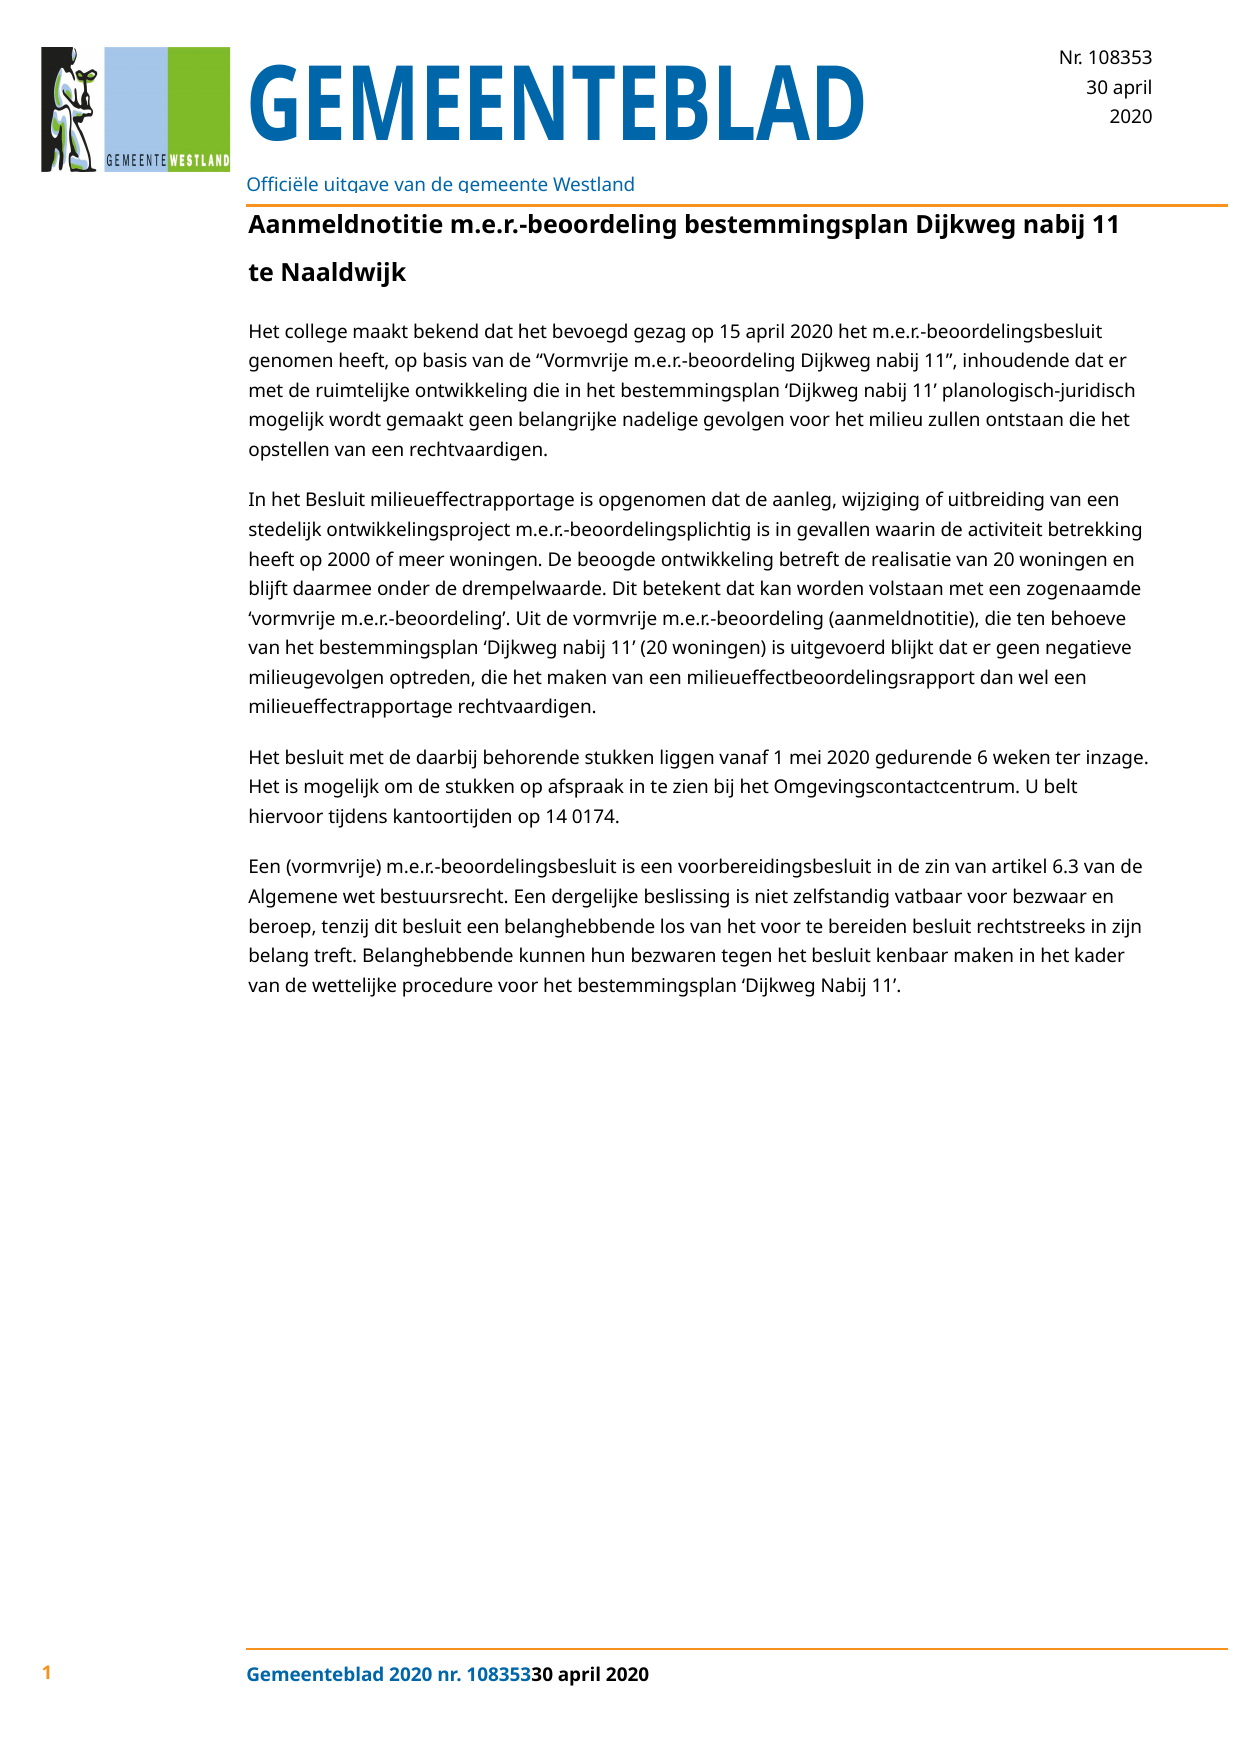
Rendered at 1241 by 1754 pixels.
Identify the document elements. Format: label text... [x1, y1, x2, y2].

picture [41, 47, 231, 172]
text Het besluit met de daarbij behorende stukken liggen vanaf 1 mei 2020 gedurende 6 weken ter inzage. Het is mogelijk om de stukken op afspraak in te zien bij het Omgevingscontactcentrum. U belt hiervoor tijdens kantoortijden op 14 0174. [248, 744, 1152, 829]
text In het Besluit milieueffectrapportage is opgenomen dat de aanleg, wijziging of uitbreiding van een stedelijk ontwikkelingsproject m.e.r.-beoordelingsplichtig is in gevallen waarin de activiteit betrekking heeft op 2000 of meer woningen. De beoogde ontwikkeling betreft de realisatie van 20 woningen en blijft daarmee onder de drempelwaarde. Dit betekent dat kan worden volstaan met een zogenaamde ‘vormvrije m.e.r.-beoordeling’. Uit de vormvrije m.e.r.-beoordeling (aanmeldnotitie), die ten behoeve van het bestemmingsplan ‘Dijkweg nabij 11’ (20 woningen) is uitgevoerd blijkt dat er geen negatieve milieugevolgen optreden, die het maken van een milieueffectbeoordelingsrapport dan wel een milieueffectrapportage rechtvaardigen. [248, 487, 1152, 719]
text Een (vormvrije) m.e.r.-beoordelingsbesluit is een voorbereidingsbesluit in de zin van artikel 6.3 van de Algemene wet bestuursrecht. Een dergelijke beslissing is niet zelfstandig vatbaar voor bezwaar en beroep, tenzij dit besluit een belanghebbende los van het voor te bereiden besluit rechtstreeks in zijn belang treft. Belanghebbende kunnen hun bezwaren tegen het besluit kenbaar maken in het kader van de wettelijke procedure voor het bestemmingsplan ‘Dijkweg Nabij 11’. [248, 854, 1152, 998]
text Het college maakt bekend dat het bevoegd gezag op 15 april 2020 het m.e.r.-beoordelingsbesluit genomen heeft, op basis van de “Vormvrije m.e.r.-beoordeling Dijkweg nabij 11”, inhoudende dat er met de ruimtelijke ontwikkeling die in het bestemmingsplan ‘Dijkweg nabij 11’ planologisch-juridisch mogelijk wordt gemaakt geen belangrijke nadelige gevolgen voor het milieu zullen ontstaan die het opstellen van een rechtvaardigen. [248, 318, 1152, 462]
text Aanmeldnotitie m.e.r.-beoordeling bestemmingsplan Dijkweg nabij 11 te Naaldwijk [248, 207, 1152, 288]
